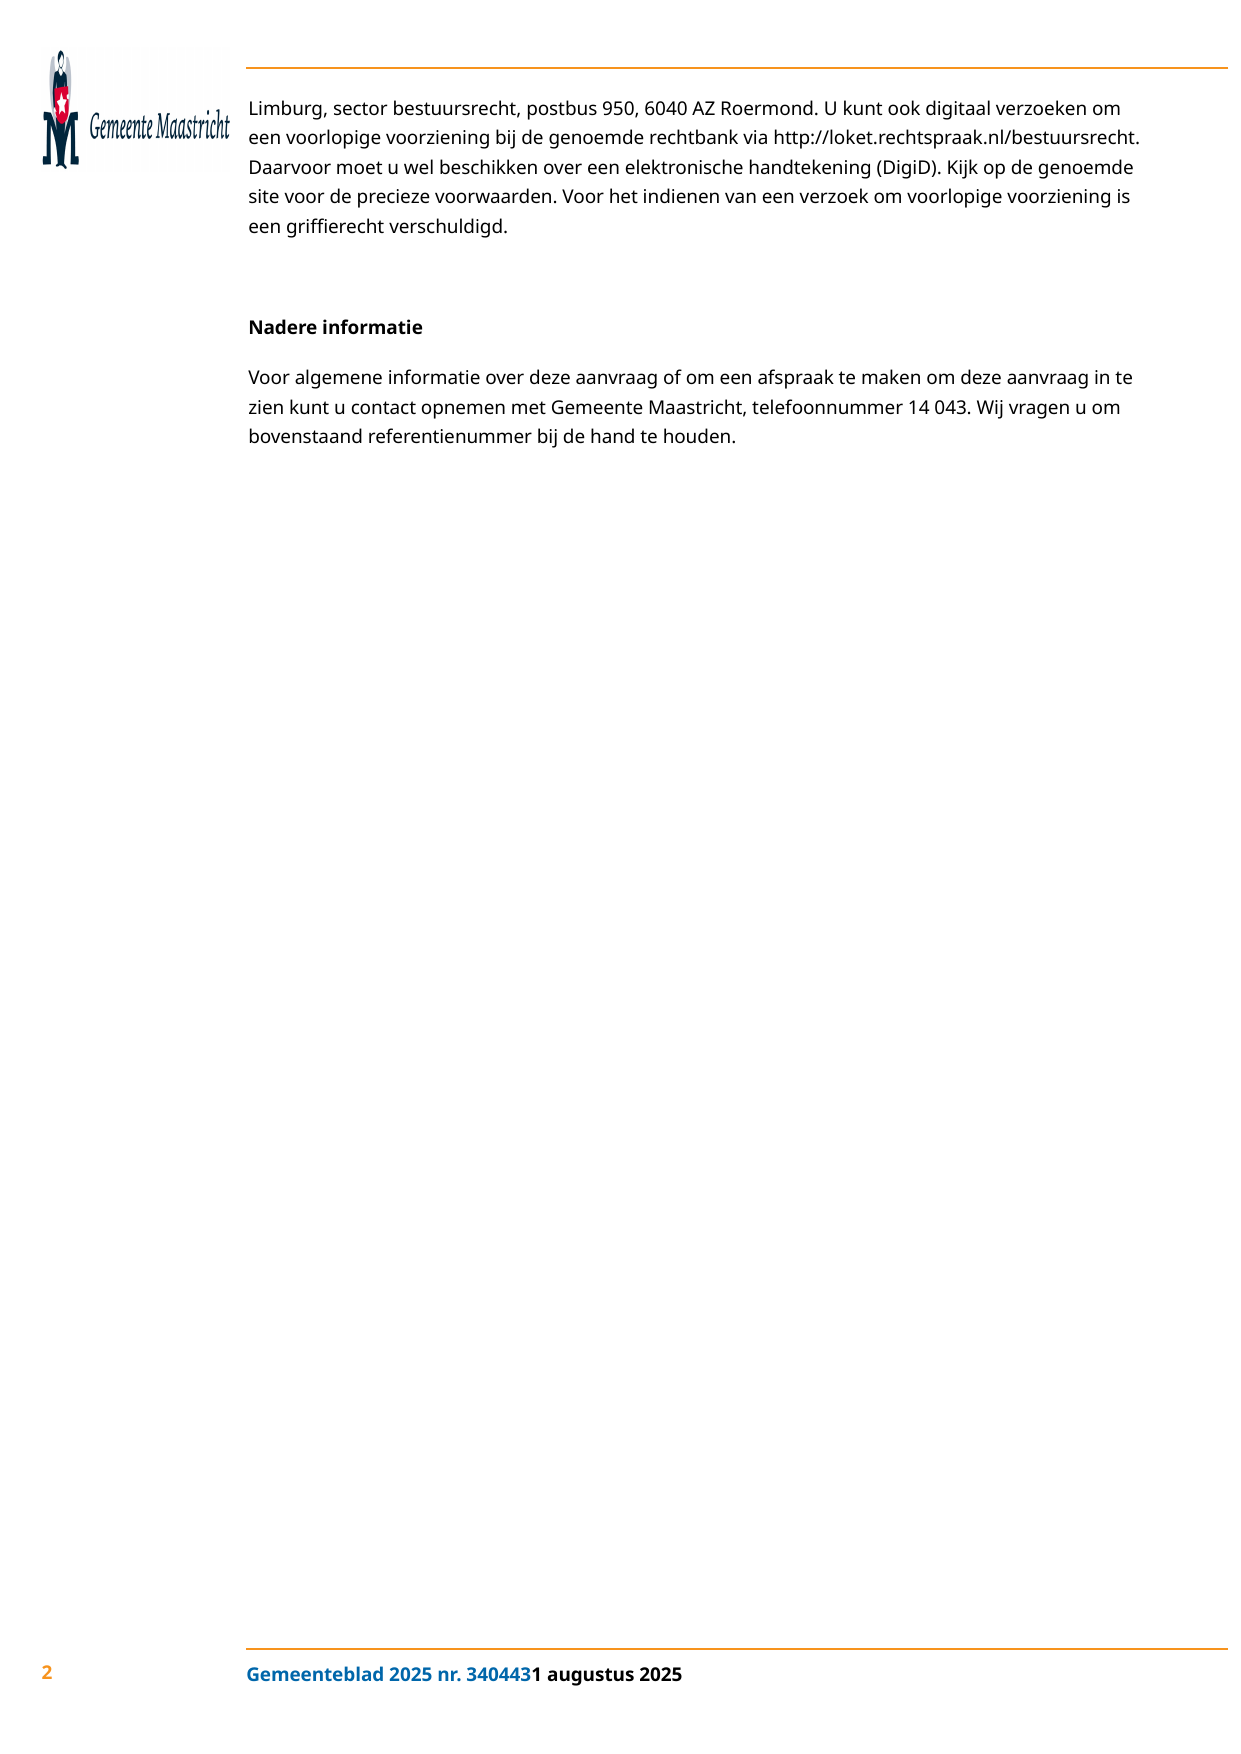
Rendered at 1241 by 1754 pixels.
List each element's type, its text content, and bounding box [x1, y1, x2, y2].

text Limburg, sector bestuursrecht, postbus 950, 6040 AZ Roermond. U kunt ook digitaal verzoeken om een voorlopige voorziening bij de genoemde rechtbank via http://loket.rechtspraak.nl/bestuursrecht. Daarvoor moet u wel beschikken over een elektronische handtekening (DigiD). Kijk op de genoemde site voor de precieze voorwaarden. Voor het indienen van een verzoek om voorlopige voorziening is een griffierecht verschuldigd. [248, 95, 1152, 239]
picture [41, 47, 231, 172]
text Voor algemene informatie over deze aanvraag of om een afspraak te maken om deze aanvraag in te zien kunt u contact opnemen met Gemeente Maastricht, telefoonnummer 14 043. Wij vragen u om bovenstaand referentienummer bij de hand te houden. [248, 364, 1152, 449]
text Nadere informatie [248, 314, 1152, 340]
